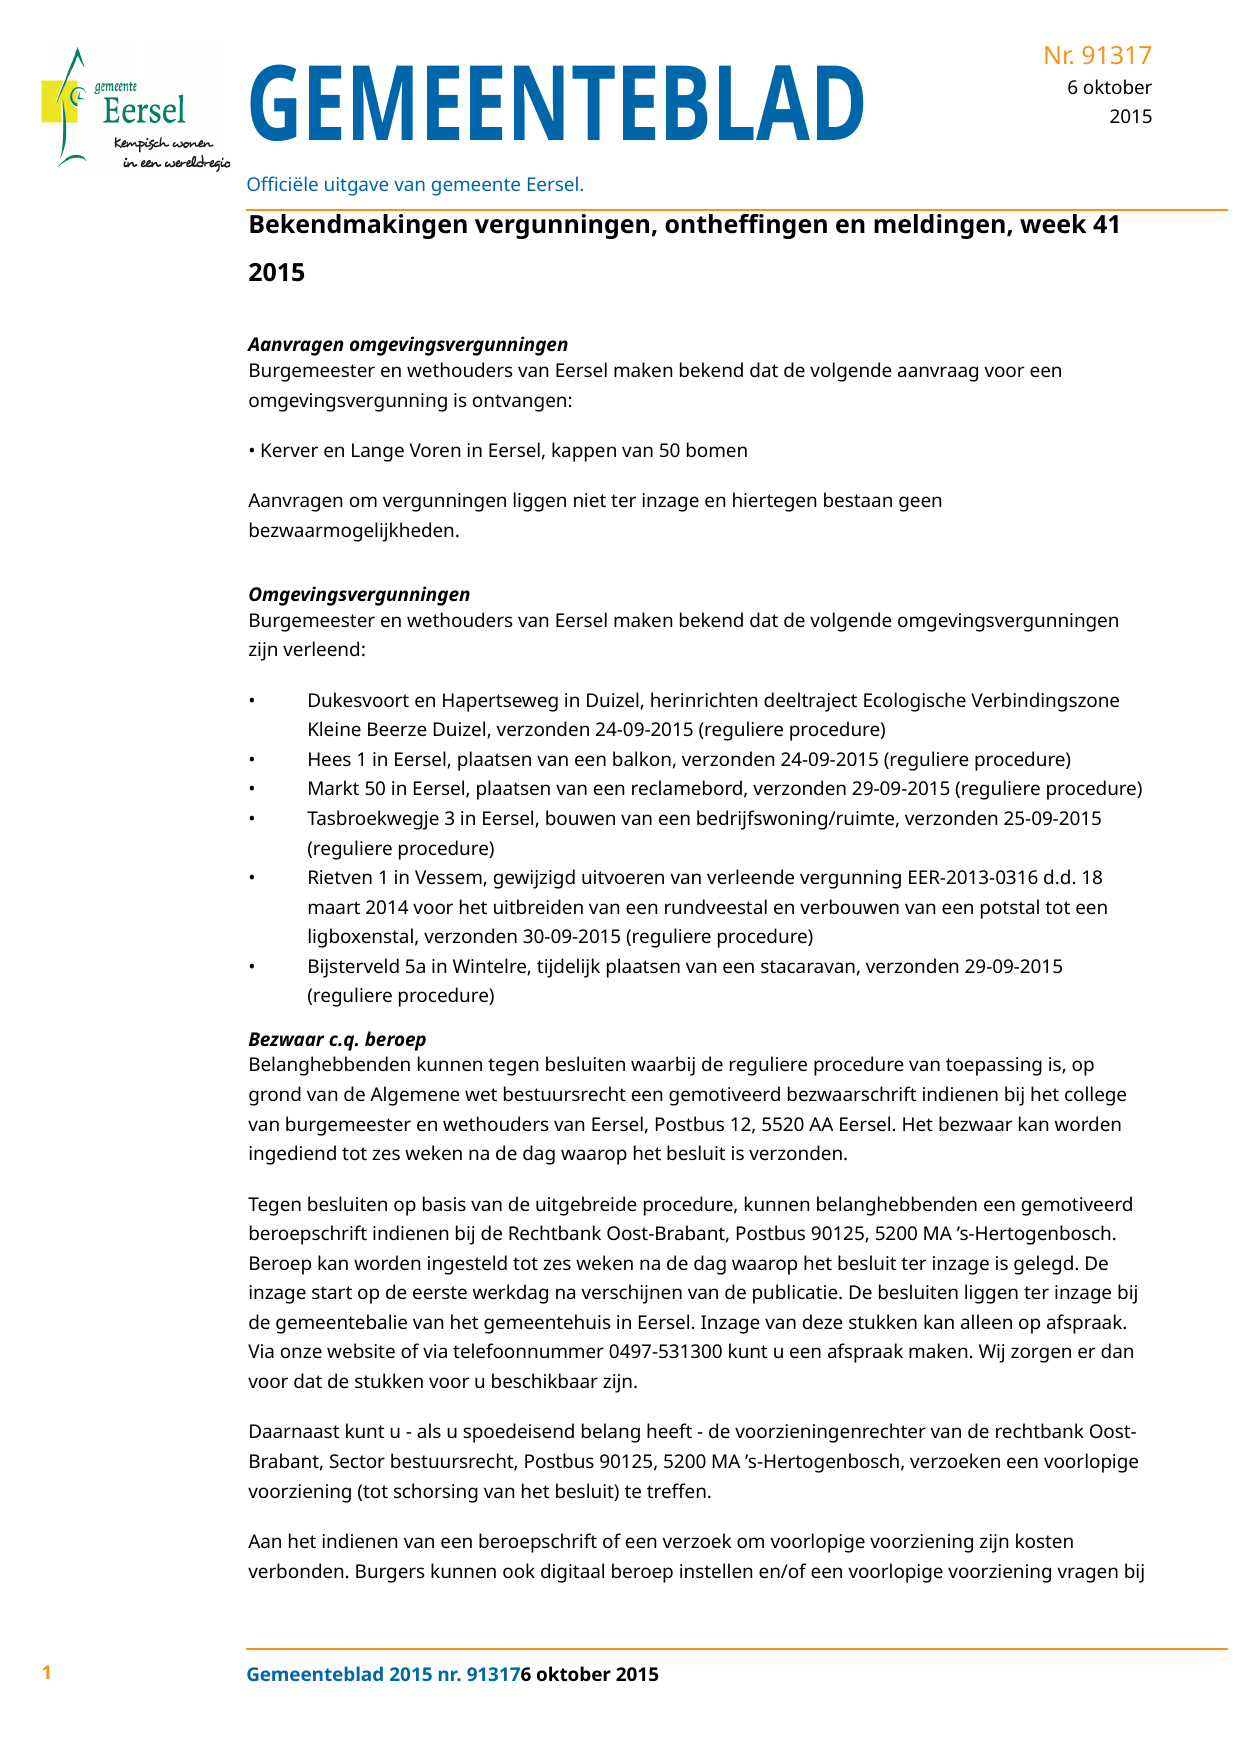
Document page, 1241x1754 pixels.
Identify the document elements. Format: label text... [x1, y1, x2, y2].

text Burgemeester en wethouders van Eersel maken bekend dat de volgende aanvraag voor een omgevingsvergunning is ontvangen: [248, 357, 1152, 412]
text Bekendmakingen vergunningen, ontheffingen en meldingen, week 41 2015 [248, 211, 1152, 288]
text Aan het indienen van een beroepschrift of een verzoek om voorlopige voorziening zijn kosten verbonden. Burgers kunnen ook digitaal beroep instellen en/of een voorlopige voorziening vragen bij [248, 1528, 1152, 1583]
text Aanvragen omgevingsvergunningen [248, 331, 1152, 357]
list Dukesvoort en Hapertseweg in Duizel, herinrichten deeltraject Ecologische Verbindingszone Kleine Beerze Duizel, verzonden 24-09-2015 (reguliere procedure) [248, 687, 1152, 742]
list Markt 50 in Eersel, plaatsen van een reclamebord, verzonden 29-09-2015 (reguliere procedure) [248, 776, 1152, 801]
list Rietven 1 in Vessem, gewijzigd uitvoeren van verleende vergunning EER-2013-0316 d.d. 18 maart 2014 voor het uitbreiden van een rundveestal en verbouwen van een potstal tot een ligboxenstal, verzonden 30-09-2015 (reguliere procedure) [248, 864, 1152, 949]
list Bijsterveld 5a in Wintelre, tijdelijk plaatsen van een stacaravan, verzonden 29-09-2015 (reguliere procedure) [248, 953, 1152, 1008]
text Burgemeester en wethouders van Eersel maken bekend dat de volgende omgevingsvergunningen zijn verleend: [248, 607, 1152, 662]
list Hees 1 in Eersel, plaatsen van een balkon, verzonden 24-09-2015 (reguliere procedure) [248, 746, 1152, 772]
text Daarnaast kunt u - als u spoedeisend belang heeft - de voorzieningenrechter van de rechtbank Oost-Brabant, Sector bestuursrecht, Postbus 90125, 5200 MA ’s-Hertogenbosch, verzoeken een voorlopige voorziening (tot schorsing van het besluit) te treffen. [248, 1419, 1152, 1503]
list Tasbroekwegje 3 in Eersel, bouwen van een bedrijfswoning/ruimte, verzonden 25-09-2015 (reguliere procedure) [248, 805, 1152, 861]
text Bezwaar c.q. beroep [248, 1026, 1152, 1052]
text Tegen besluiten op basis van de uitgebreide procedure, kunnen belanghebbenden een gemotiveerd beroepschrift indienen bij de Rechtbank Oost-Brabant, Postbus 90125, 5200 MA ’s-Hertogenbosch. Beroep kan worden ingesteld tot zes weken na de dag waarop het besluit ter inzage is gelegd. De inzage start op de eerste werkdag na verschijnen van de publicatie. De besluiten liggen ter inzage bij de gemeentebalie van het gemeentehuis in Eersel. Inzage van deze stukken kan alleen op afspraak. Via onze website of via telefoonnummer 0497-531300 kunt u een afspraak maken. Wij zorgen er dan voor dat de stukken voor u beschikbaar zijn. [248, 1191, 1152, 1394]
picture [41, 47, 231, 172]
text Aanvragen om vergunningen liggen niet ter inzage en hiertegen bestaan geen bezwaarmogelijkheden. [248, 488, 1152, 543]
text Belanghebbenden kunnen tegen besluiten waarbij de reguliere procedure van toepassing is, op grond van de Algemene wet bestuursrecht een gemotiveerd bezwaarschrift indienen bij het college van burgemeester en wethouders van Eersel, Postbus 12, 5520 AA Eersel. Het bezwaar kan worden ingediend tot zes weken na de dag waarop het besluit is verzonden. [248, 1052, 1152, 1166]
text Omgevingsvergunningen [248, 581, 1152, 607]
text • Kerver en Lange Voren in Eersel, kappen van 50 bomen [248, 437, 1152, 463]
